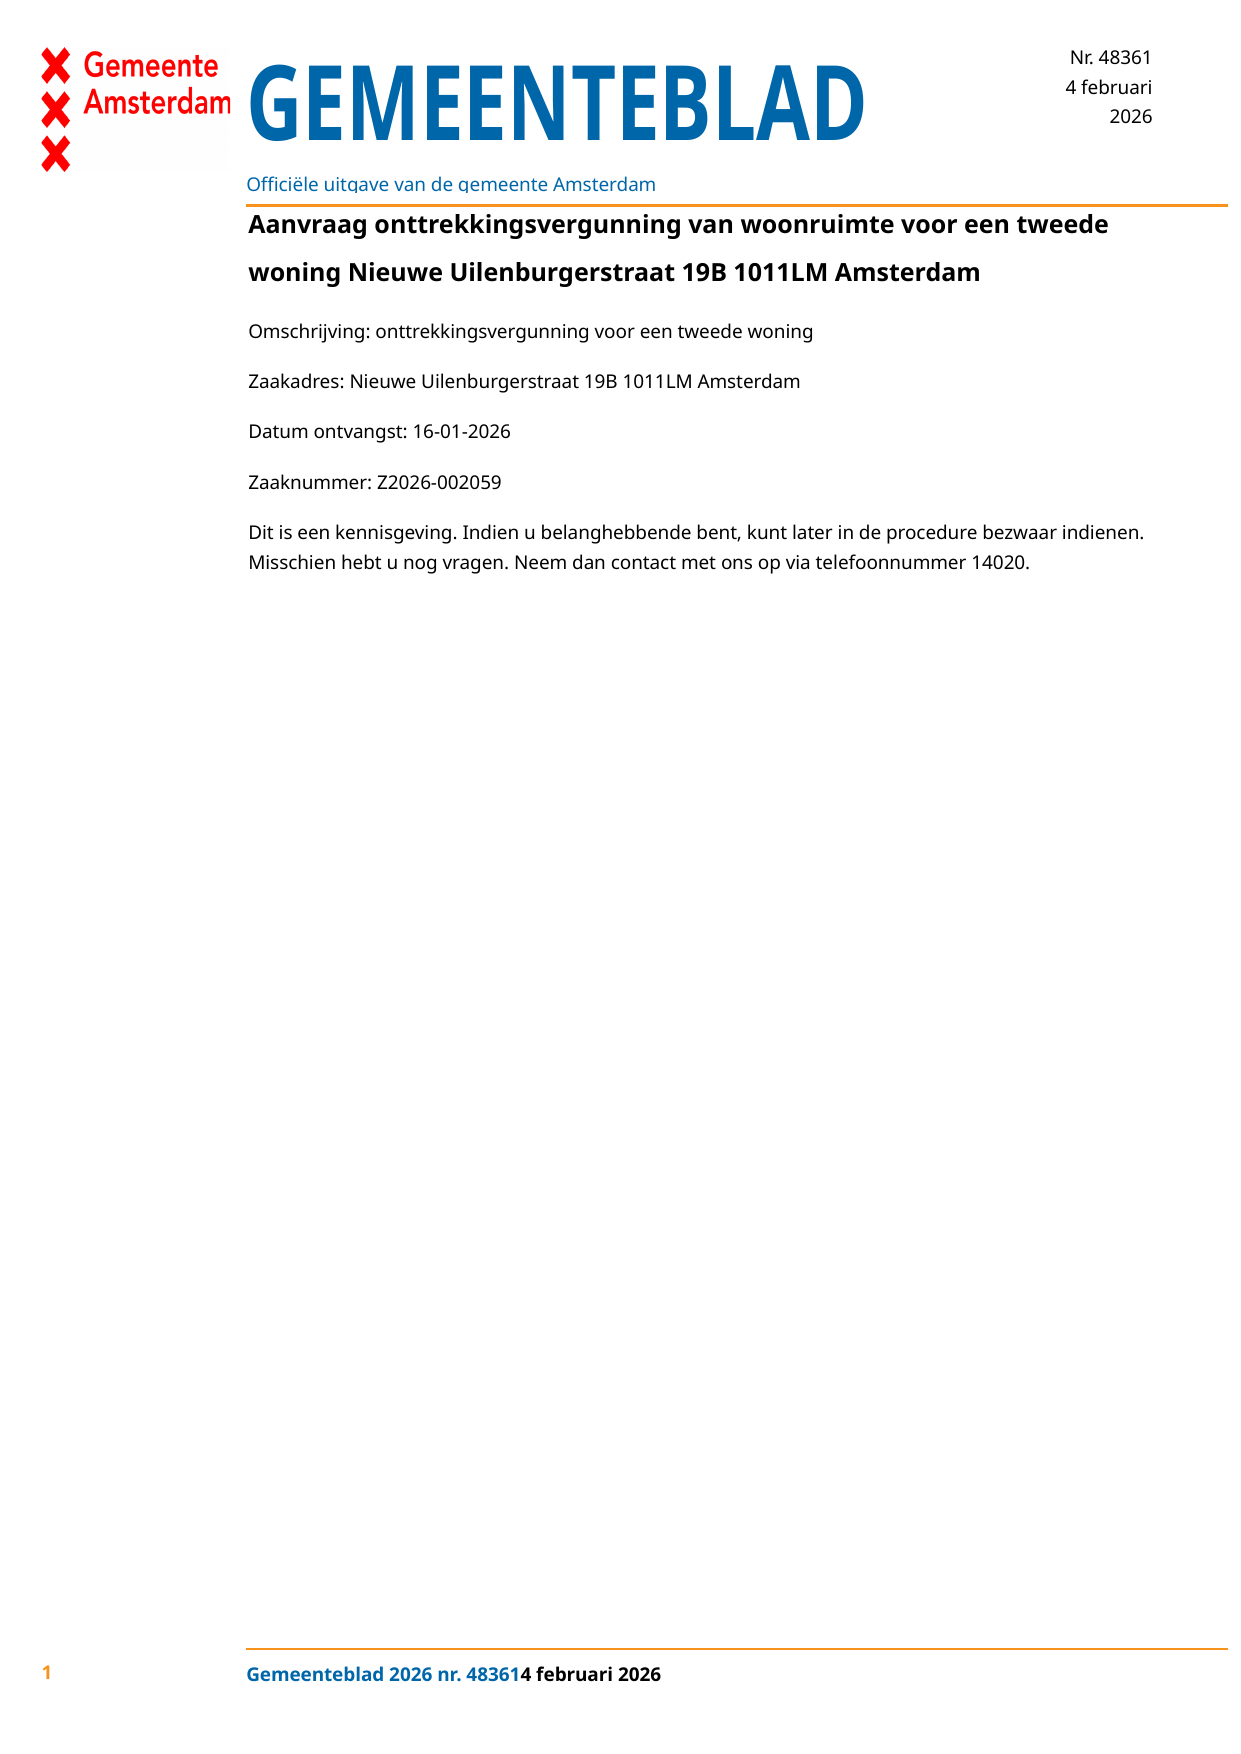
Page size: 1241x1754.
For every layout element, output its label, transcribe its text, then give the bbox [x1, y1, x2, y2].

picture [41, 47, 231, 172]
text Zaakadres: Nieuwe Uilenburgerstraat 19B 1011LM Amsterdam [248, 368, 1152, 394]
text Aanvraag onttrekkingsvergunning van woonruimte voor een tweede woning Nieuwe Uilenburgerstraat 19B 1011LM Amsterdam [248, 207, 1152, 288]
text Zaaknummer: Z2026-002059 [248, 469, 1152, 495]
text Dit is een kennisgeving. Indien u belanghebbende bent, kunt later in de procedure bezwaar indienen. Misschien hebt u nog vragen. Neem dan contact met ons op via telefoonnummer 14020. [248, 519, 1152, 575]
text Datum ontvangst: 16-01-2026 [248, 419, 1152, 444]
text Omschrijving: onttrekkingsvergunning voor een tweede woning [248, 318, 1152, 344]
